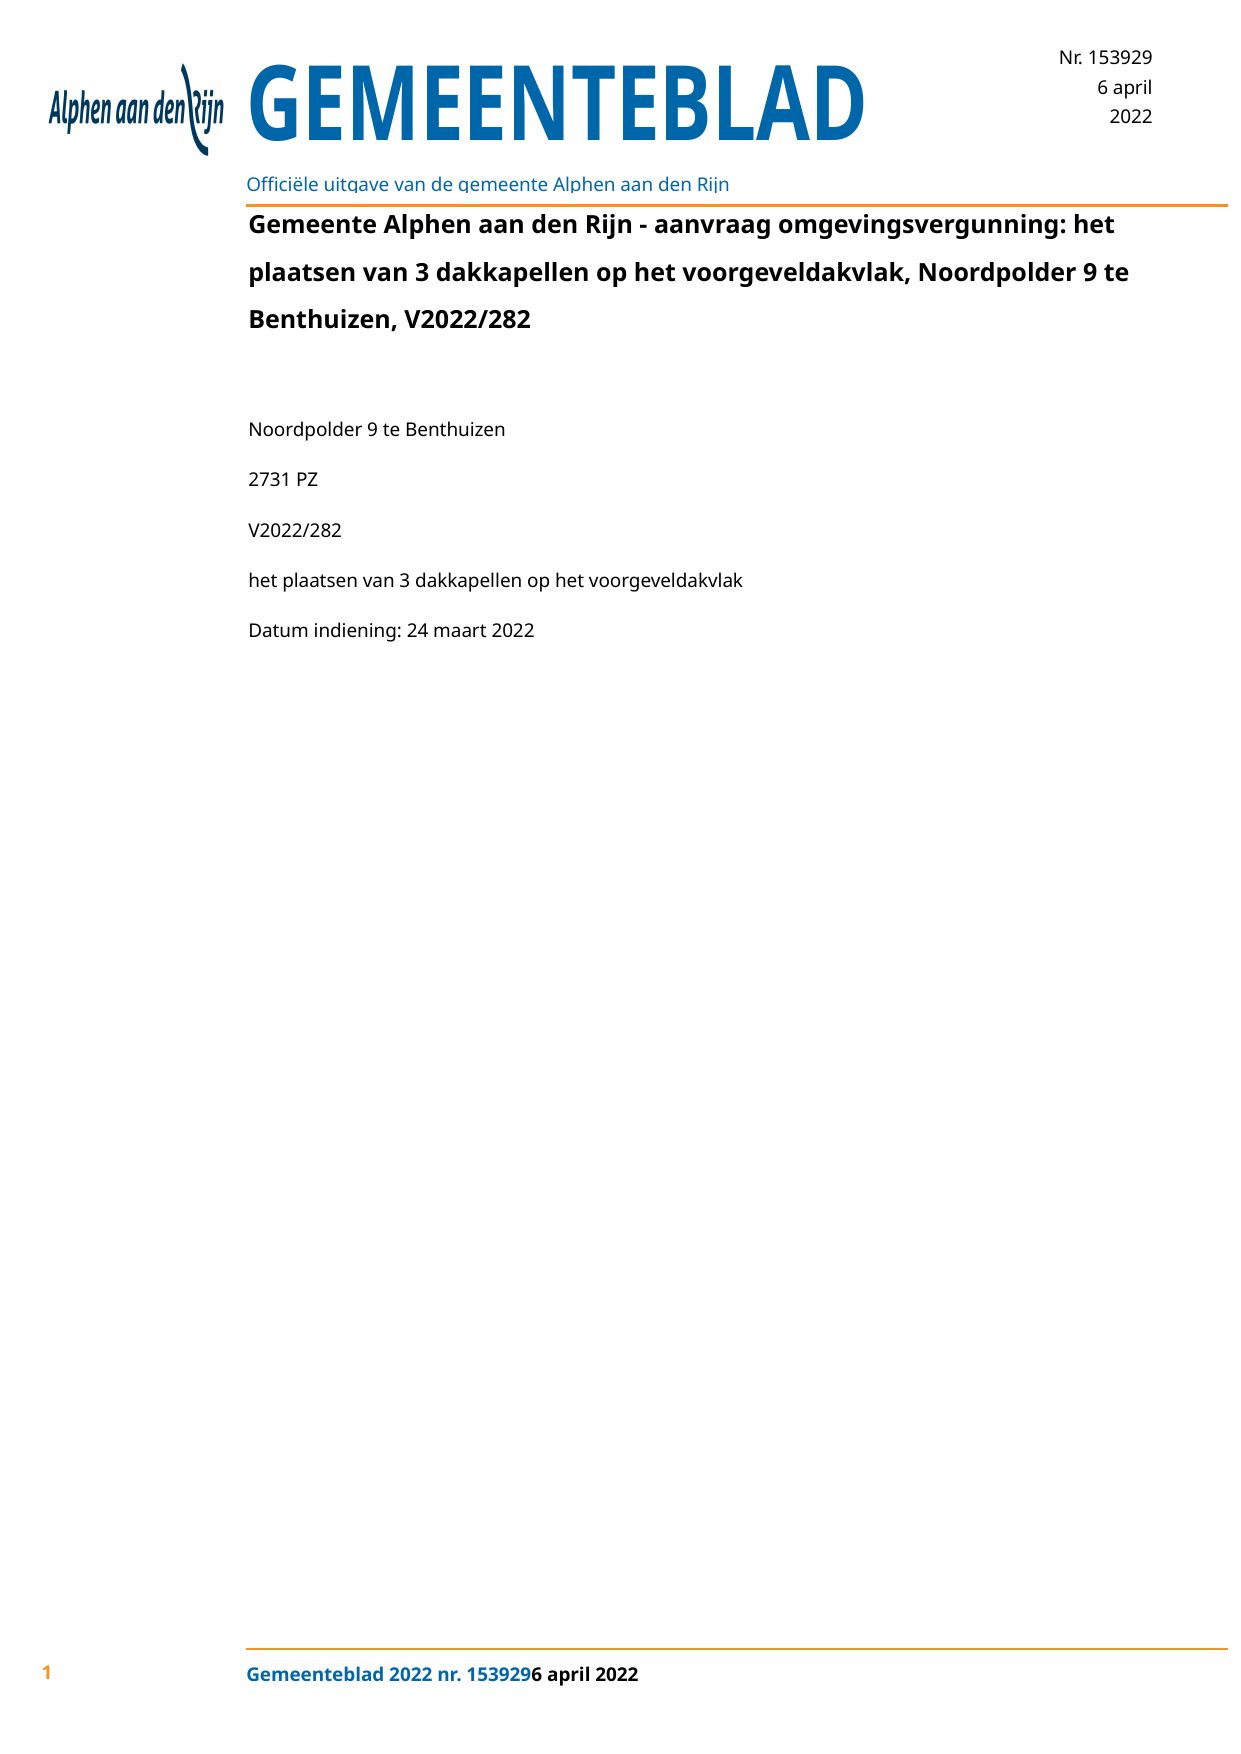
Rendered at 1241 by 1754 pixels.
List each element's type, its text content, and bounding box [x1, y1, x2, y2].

picture [41, 47, 231, 172]
text V2022/282 [248, 517, 1152, 542]
text Datum indiening: 24 maart 2022 [248, 618, 1152, 643]
text Noordpolder 9 te Benthuizen [248, 416, 1152, 442]
text het plaatsen van 3 dakkapellen op het voorgeveldakvlak [248, 567, 1152, 593]
text Gemeente Alphen aan den Rijn - aanvraag omgevingsvergunning: het plaatsen van 3 dakkapellen op het voorgeveldakvlak, Noordpolder 9 te Benthuizen, V2022/282 [248, 207, 1152, 336]
text 2731 PZ [248, 466, 1152, 492]
